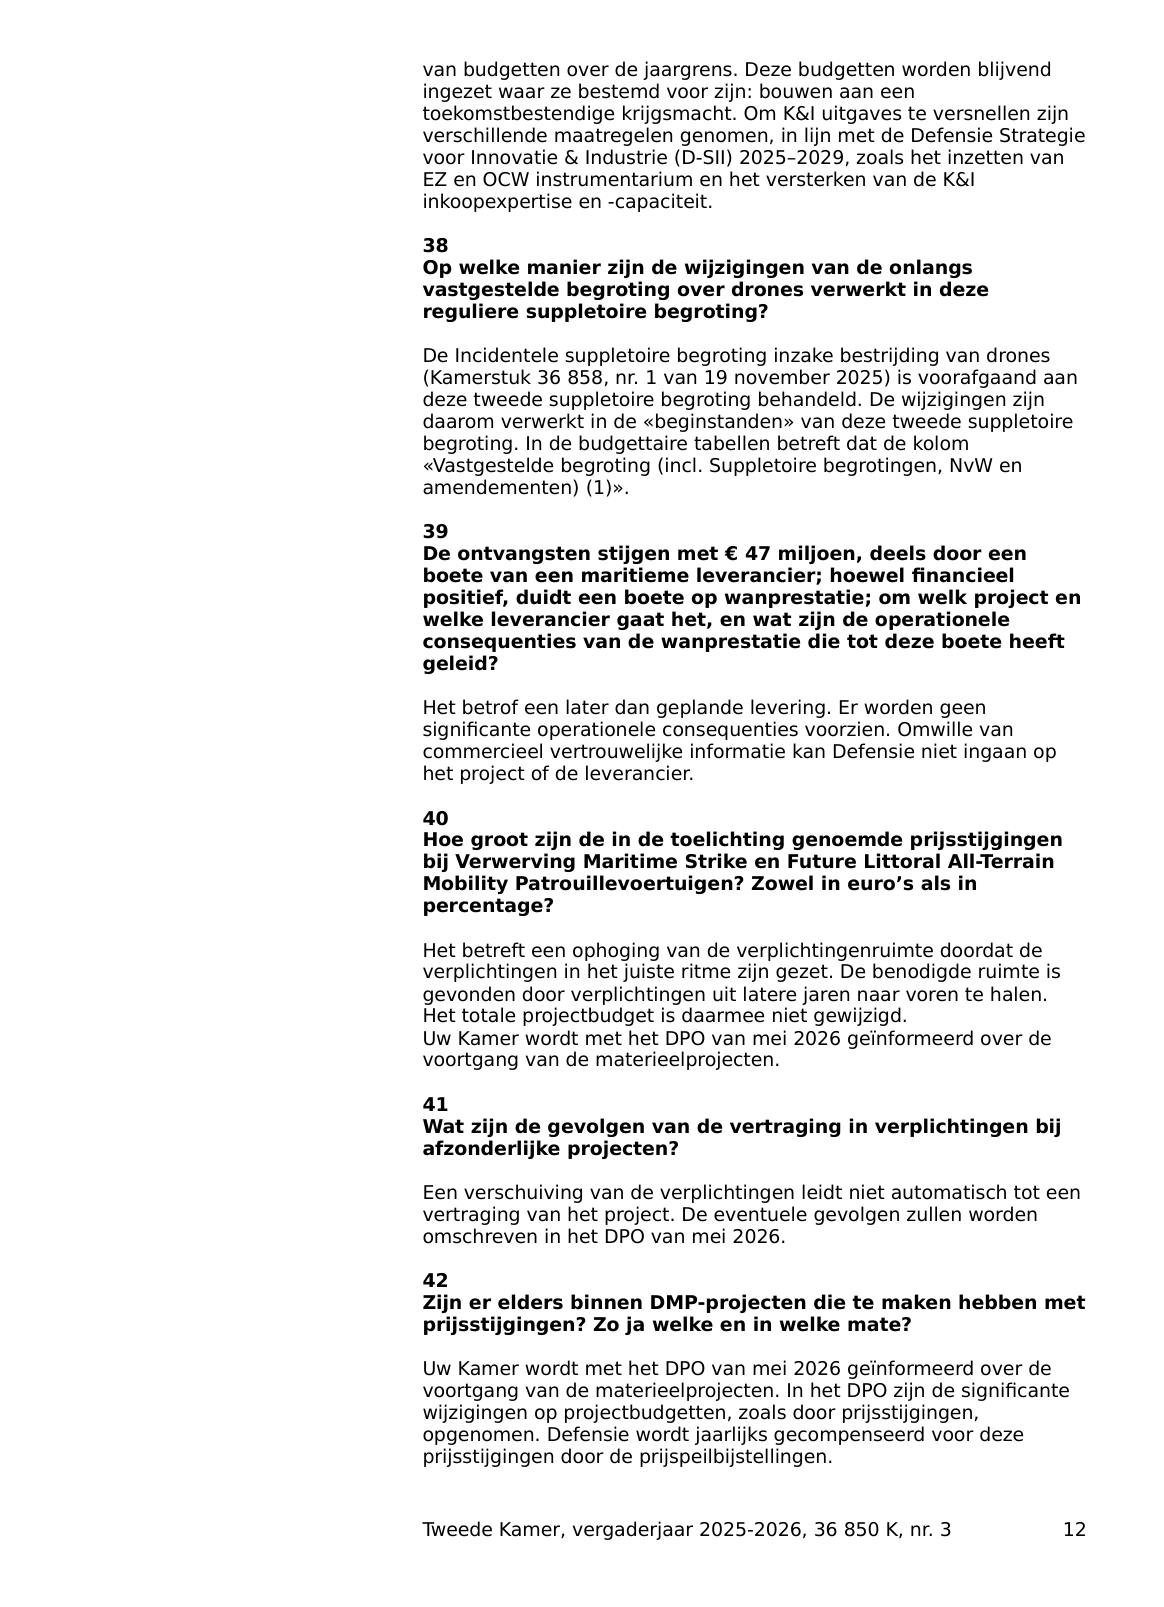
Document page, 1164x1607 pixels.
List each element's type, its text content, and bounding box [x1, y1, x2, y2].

text 38 [422, 235, 1087, 257]
text Het betrof een later dan geplande levering. Er worden geen significante operationele consequenties voorzien. Omwille van commercieel vertrouwelijke informatie kan Defensie niet ingaan op het project of de leverancier. [422, 697, 1087, 785]
text Uw Kamer wordt met het DPO van mei 2026 geïnformeerd over de voortgang van de materieelprojecten. [422, 1027, 1087, 1071]
text De ontvangsten stijgen met € 47 miljoen, deels door een boete van een maritieme leverancier; hoewel financieel positief, duidt een boete op wanprestatie; om welk project en welke leverancier gaat het, en wat zijn de operationele consequenties van de wanprestatie die tot deze boete heeft geleid? [422, 543, 1087, 675]
text De Incidentele suppletoire begroting inzake bestrijding van drones (Kamerstuk 36 858, nr. 1 van 19 november 2025) is voorafgaand aan deze tweede suppletoire begroting behandeld. De wijzigingen zijn daarom verwerkt in de «beginstanden» van deze tweede suppletoire begroting. In de budgettaire tabellen betreft dat de kolom «Vastgestelde begroting (incl. Suppletoire begrotingen, NvW en amendementen) (1)». [422, 345, 1087, 499]
text 40 [422, 807, 1087, 829]
text 39 [422, 521, 1087, 543]
text 41 [422, 1093, 1087, 1116]
text 42 [422, 1270, 1087, 1292]
text Het betreft een ophoging van de verplichtingenruimte doordat de verplichtingen in het juiste ritme zijn gezet. De benodigde ruimte is gevonden door verplichtingen uit latere jaren naar voren te halen. Het totale projectbudget is daarmee niet gewijzigd. [422, 939, 1087, 1027]
text Hoe groot zijn de in de toelichting genoemde prijsstijgingen bij Verwerving Maritime Strike en Future Littoral All-Terrain Mobility Patrouillevoertuigen? Zowel in euro’s als in percentage? [422, 829, 1087, 917]
text Wat zijn de gevolgen van de vertraging in verplichtingen bij afzonderlijke projecten? [422, 1116, 1087, 1159]
text Zijn er elders binnen DMP-projecten die te maken hebben met prijsstijgingen? Zo ja welke en in welke mate? [422, 1292, 1087, 1336]
text van budgetten over de jaargrens. Deze budgetten worden blijvend ingezet waar ze bestemd voor zijn: bouwen aan een toekomstbestendige krijgsmacht. Om K&I uitgaves te versnellen zijn verschillende maatregelen genomen, in lijn met de Defensie Strategie voor Innovatie & Industrie (D-SII) 2025–2029, zoals het inzetten van EZ en OCW instrumentarium en het versterken van de K&I inkoopexpertise en -capaciteit. [422, 59, 1087, 213]
text Een verschuiving van de verplichtingen leidt niet automatisch tot een vertraging van het project. De eventuele gevolgen zullen worden omschreven in het DPO van mei 2026. [422, 1182, 1087, 1248]
text Op welke manier zijn de wijzigingen van de onlangs vastgestelde begroting over drones verwerkt in deze reguliere suppletoire begroting? [422, 257, 1087, 323]
text Uw Kamer wordt met het DPO van mei 2026 geïnformeerd over de voortgang van de materieelprojecten. In het DPO zijn de significante wijzigingen op projectbudgetten, zoals door prijsstijgingen, opgenomen. Defensie wordt jaarlijks gecompenseerd voor deze prijsstijgingen door de prijspeilbijstellingen. [422, 1358, 1087, 1468]
